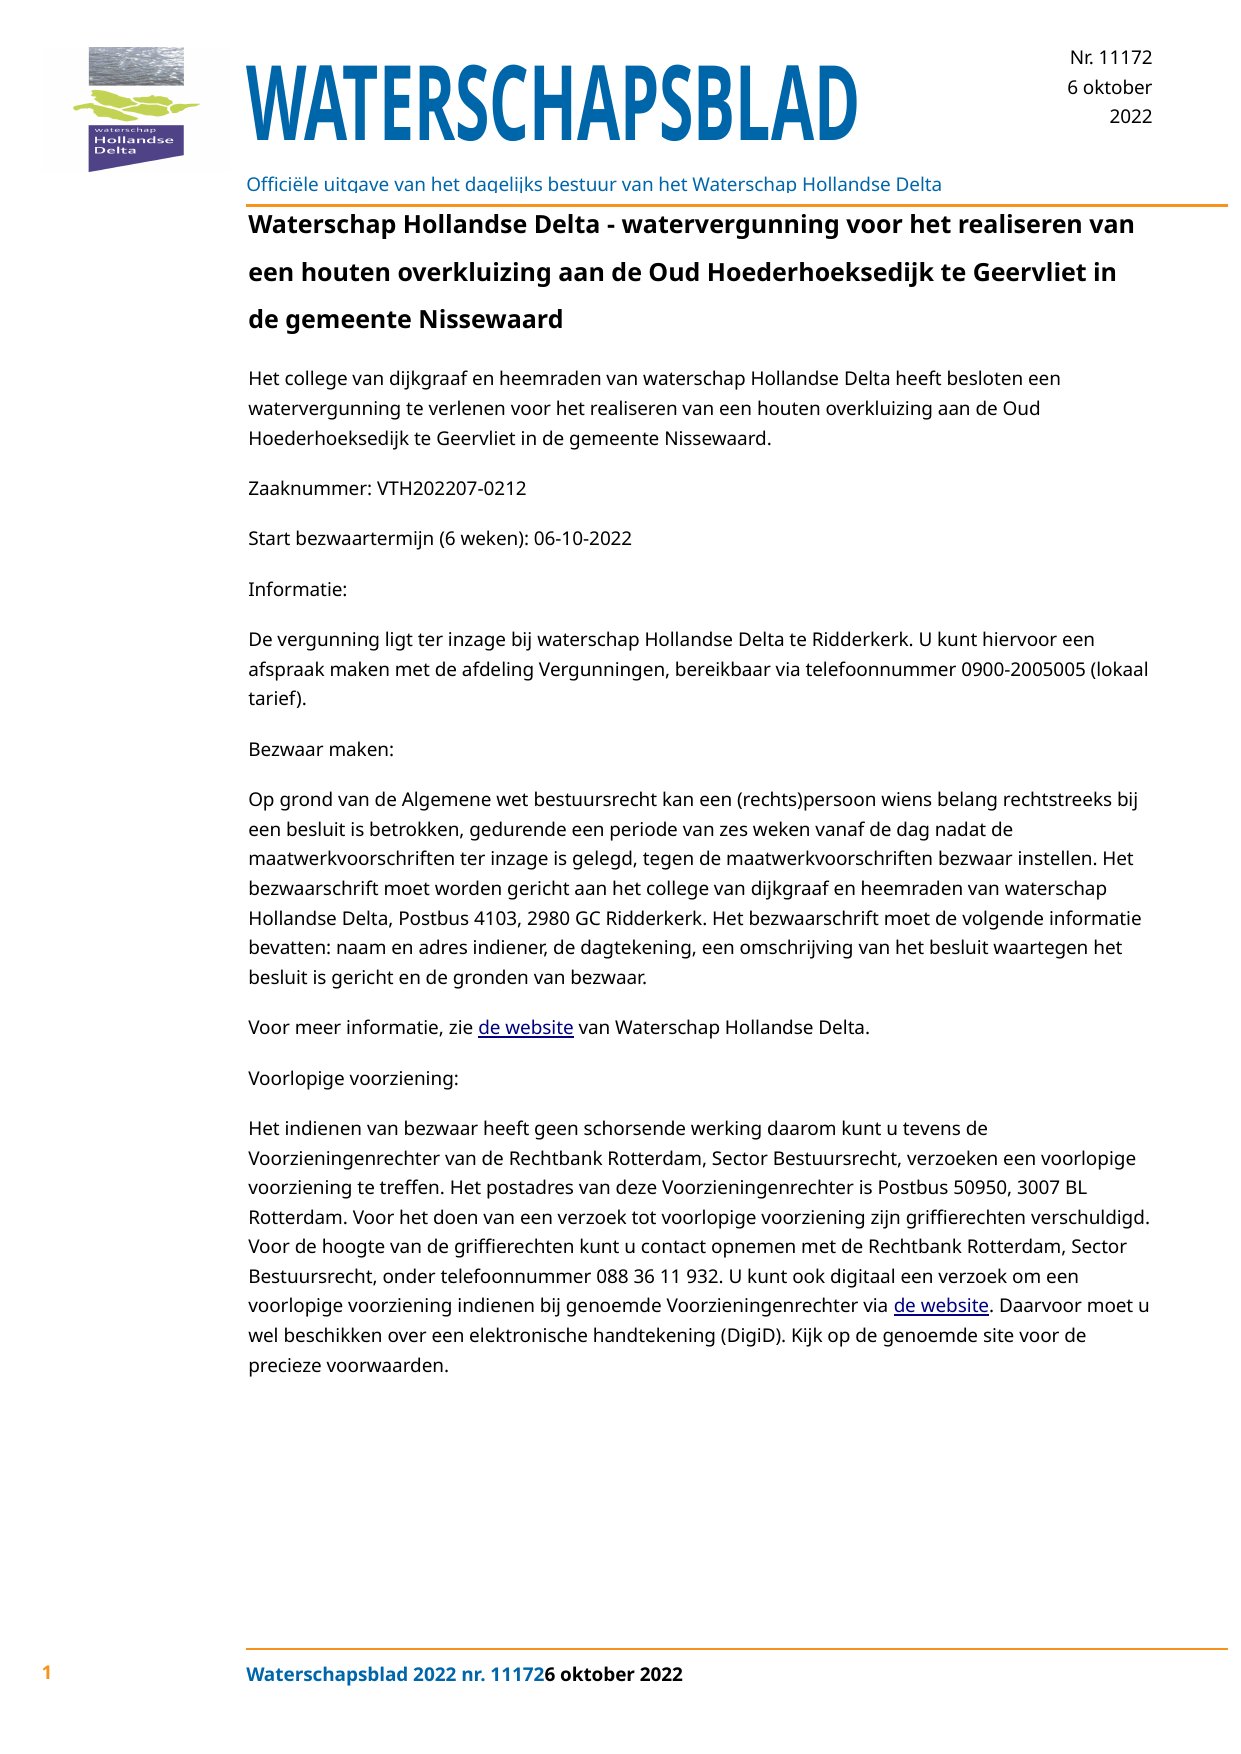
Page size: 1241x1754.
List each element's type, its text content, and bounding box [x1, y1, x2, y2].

text Het college van dijkgraaf en heemraden van waterschap Hollandse Delta heeft besloten een watervergunning te verlenen voor het realiseren van een houten overkluizing aan de Oud Hoederhoeksedijk te Geervliet in de gemeente Nissewaard. [248, 366, 1152, 450]
picture [41, 47, 231, 172]
text Start bezwaartermijn (6 weken): 06-10-2022 [248, 526, 1152, 551]
text Voor meer informatie, zie de website van Waterschap Hollandse Delta. [248, 1014, 1152, 1040]
text Voorlopige voorziening: [248, 1065, 1152, 1090]
text Informatie: [248, 576, 1152, 602]
text Op grond van de Algemene wet bestuursrecht kan een (rechts)persoon wiens belang rechtstreeks bij een besluit is betrokken, gedurende een periode van zes weken vanaf de dag nadat de maatwerkvoorschriften ter inzage is gelegd, tegen de maatwerkvoorschriften bezwaar instellen. Het bezwaarschrift moet worden gericht aan het college van dijkgraaf en heemraden van waterschap Hollandse Delta, Postbus 4103, 2980 GC Ridderkerk. Het bezwaarschrift moet de volgende informatie bevatten: naam en adres indiener, de dagtekening, een omschrijving van het besluit waartegen het besluit is gericht en de gronden van bezwaar. [248, 786, 1152, 989]
text Zaaknummer: VTH202207-0212 [248, 475, 1152, 501]
text De vergunning ligt ter inzage bij waterschap Hollandse Delta te Ridderkerk. U kunt hiervoor een afspraak maken met de afdeling Vergunningen, bereikbaar via telefoonnummer 0900-2005005 (lokaal tarief). [248, 626, 1152, 711]
text Waterschap Hollandse Delta - watervergunning voor het realiseren van een houten overkluizing aan de Oud Hoederhoeksedijk te Geervliet in de gemeente Nissewaard [248, 207, 1152, 336]
text Het indienen van bezwaar heeft geen schorsende werking daarom kunt u tevens de Voorzieningenrechter van de Rechtbank Rotterdam, Sector Bestuursrecht, verzoeken een voorlopige voorziening te treffen. Het postadres van deze Voorzieningenrechter is Postbus 50950, 3007 BL Rotterdam. Voor het doen van een verzoek tot voorlopige voorziening zijn griffierechten verschuldigd. Voor de hoogte van de griffierechten kunt u contact opnemen met de Rechtbank Rotterdam, Sector Bestuursrecht, onder telefoonnummer 088 36 11 932. U kunt ook digitaal een verzoek om een voorlopige voorziening indienen bij genoemde Voorzieningenrechter via de website. Daarvoor moet u wel beschikken over een elektronische handtekening (DigiD). Kijk op de genoemde site voor de precieze voorwaarden. [248, 1115, 1152, 1377]
text Bezwaar maken: [248, 736, 1152, 762]
